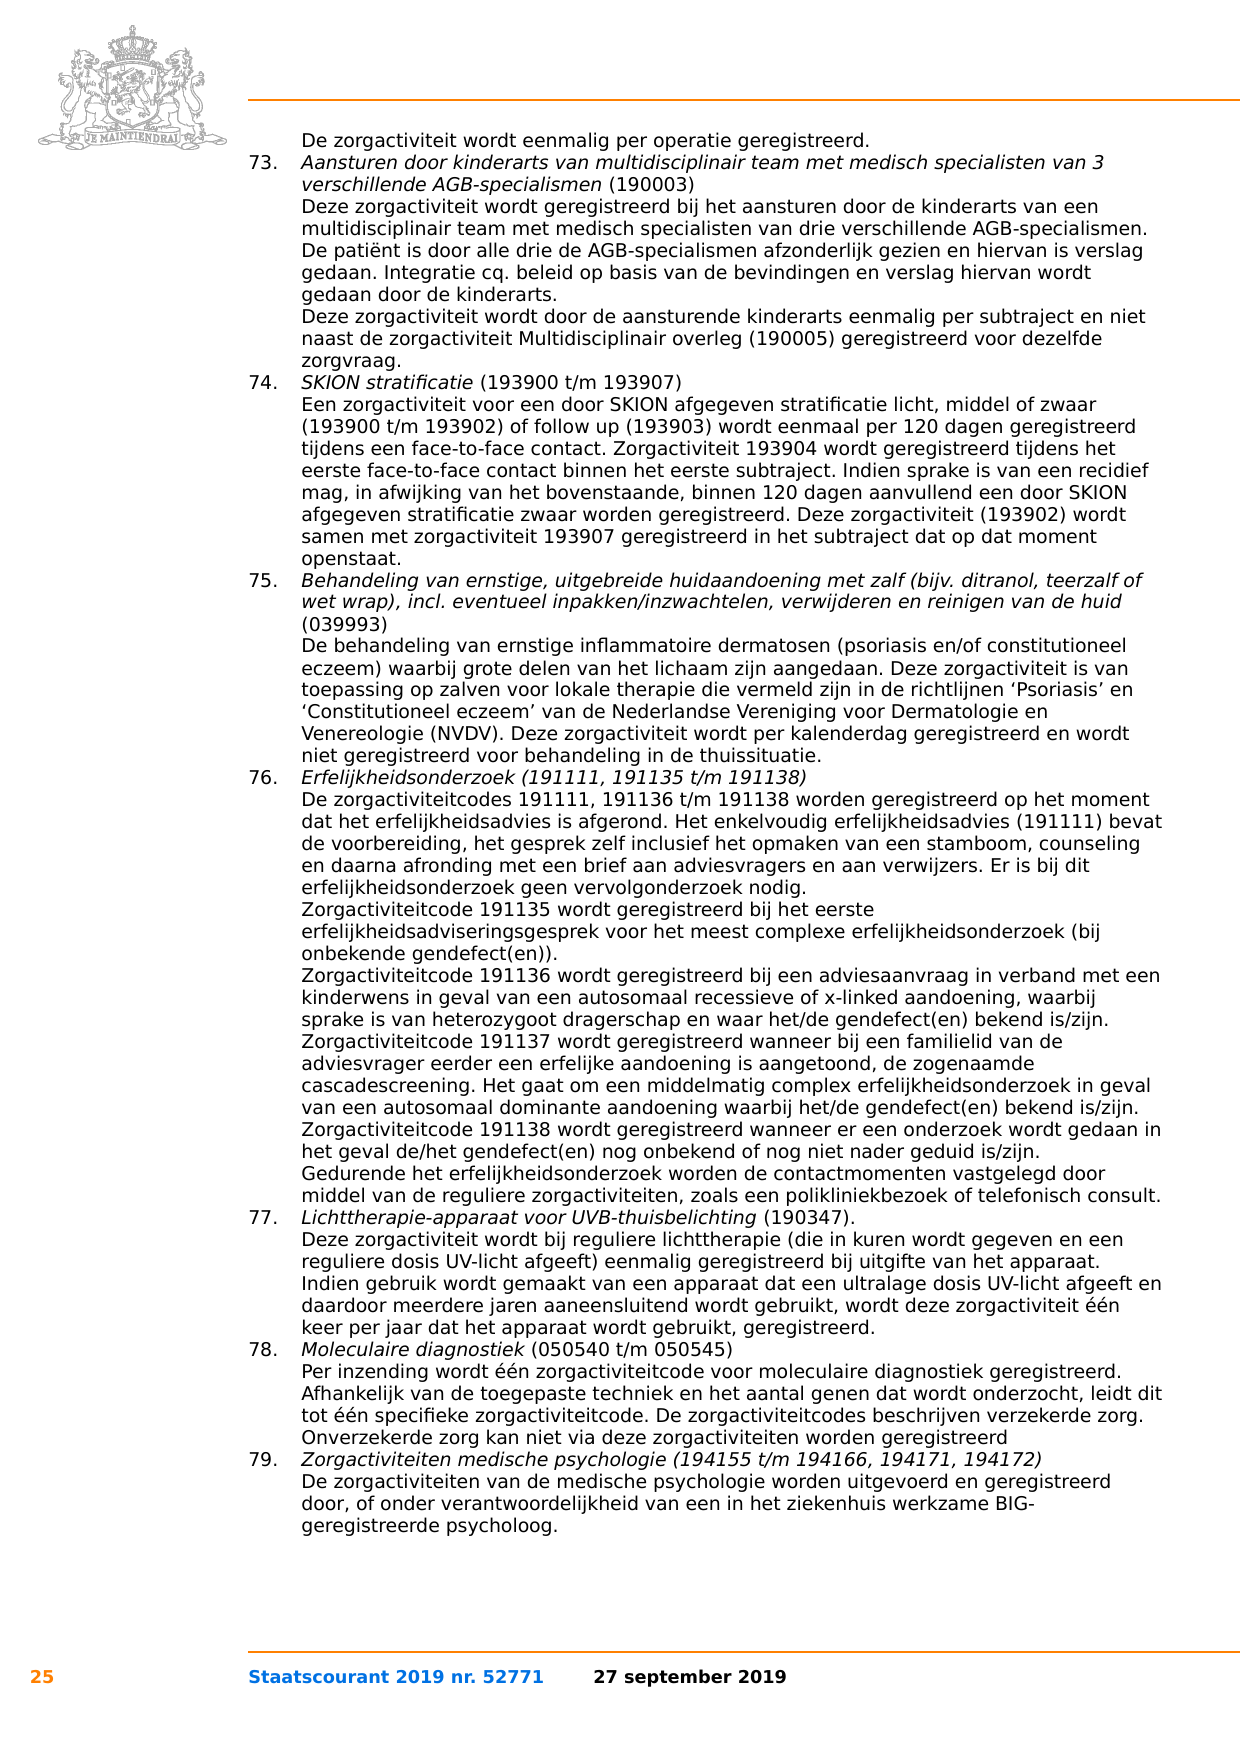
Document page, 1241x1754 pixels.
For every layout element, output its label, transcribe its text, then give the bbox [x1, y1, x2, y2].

text De zorgactiviteitcodes 191111, 191136 t/m 191138 worden geregistreerd op het moment dat het erfelijkheidsadvies is afgerond. Het enkelvoudig erfelijkheidsadvies (191111) bevat de voorbereiding, het gesprek zelf inclusief het opmaken van een stamboom, counseling en daarna afronding met een brief aan adviesvragers en aan verwijzers. Er is bij dit erfelijkheidsonderzoek geen vervolgonderzoek nodig. [301, 789, 1163, 899]
picture [38, 25, 227, 150]
text Een zorgactiviteit voor een door SKION afgegeven stratificatie licht, middel of zwaar (193900 t/m 193902) of follow up (193903) wordt eenmaal per 120 dagen geregistreerd tijdens een face-to-face contact. Zorgactiviteit 193904 wordt geregistreerd tijdens het eerste face-to-face contact binnen het eerste subtraject. Indien sprake is van een recidief mag, in afwijking van het bovenstaande, binnen 120 dagen aanvullend een door SKION afgegeven stratificatie zwaar worden geregistreerd. Deze zorgactiviteit (193902) wordt samen met zorgactiviteit 193907 geregistreerd in het subtraject dat op dat moment openstaat. [301, 394, 1163, 569]
text Zorgactiviteitcode 191136 wordt geregistreerd bij een adviesaanvraag in verband met een kinderwens in geval van een autosomaal recessieve of x-linked aandoening, waarbij sprake is van heterozygoot dragerschap en waar het/de gendefect(en) bekend is/zijn. [301, 965, 1163, 1031]
text Deze zorgactiviteit wordt bij reguliere lichttherapie (die in kuren wordt gegeven en een reguliere dosis UV-licht afgeeft) eenmalig geregistreerd bij uitgifte van het apparaat. Indien gebruik wordt gemaakt van een apparaat dat een ultralage dosis UV-licht afgeeft en daardoor meerdere jaren aaneensluitend wordt gebruikt, wordt deze zorgactiviteit één keer per jaar dat het apparaat wordt gebruikt, geregistreerd. [301, 1229, 1163, 1339]
text Per inzending wordt één zorgactiviteitcode voor moleculaire diagnostiek geregistreerd. Afhankelijk van de toegepaste techniek en het aantal genen dat wordt onderzocht, leidt dit tot één specifieke zorgactiviteitcode. De zorgactiviteitcodes beschrijven verzekerde zorg. Onverzekerde zorg kan niet via deze zorgactiviteiten worden geregistreerd [301, 1361, 1163, 1449]
text 76. Erfelijkheidsonderzoek (191111, 191135 t/m 191138) [248, 767, 1163, 789]
text 78. Moleculaire diagnostiek (050540 t/m 050545) [248, 1339, 1163, 1361]
text Zorgactiviteitcode 191137 wordt geregistreerd wanneer bij een familielid van de adviesvrager eerder een erfelijke aandoening is aangetoond, de zogenaamde cascadescreening. Het gaat om een middelmatig complex erfelijkheidsonderzoek in geval van een autosomaal dominante aandoening waarbij het/de gendefect(en) bekend is/zijn. [301, 1031, 1163, 1119]
text Deze zorgactiviteit wordt geregistreerd bij het aansturen door de kinderarts van een multidisciplinair team met medisch specialisten van drie verschillende AGB-specialismen. De patiënt is door alle drie de AGB-specialismen afzonderlijk gezien en hiervan is verslag gedaan. Integratie cq. beleid op basis van de bevindingen en verslag hiervan wordt gedaan door de kinderarts. [301, 196, 1163, 306]
text 74. SKION stratificatie (193900 t/m 193907) [248, 372, 1163, 394]
text Deze zorgactiviteit wordt door de aansturende kinderarts eenmalig per subtraject en niet naast de zorgactiviteit Multidisciplinair overleg (190005) geregistreerd voor dezelfde zorgvraag. [301, 306, 1163, 372]
text Gedurende het erfelijkheidsonderzoek worden de contactmomenten vastgelegd door middel van de reguliere zorgactiviteiten, zoals een polikliniekbezoek of telefonisch consult. [301, 1163, 1163, 1207]
text De behandeling van ernstige inflammatoire dermatosen (psoriasis en/of constitutioneel eczeem) waarbij grote delen van het lichaam zijn aangedaan. Deze zorgactiviteit is van toepassing op zalven voor lokale therapie die vermeld zijn in de richtlijnen ‘Psoriasis’ en ‘Constitutioneel eczeem’ van de Nederlandse Vereniging voor Dermatologie en Venereologie (NVDV). Deze zorgactiviteit wordt per kalenderdag geregistreerd en wordt niet geregistreerd voor behandeling in de thuissituatie. [301, 635, 1163, 767]
text Zorgactiviteitcode 191138 wordt geregistreerd wanneer er een onderzoek wordt gedaan in het geval de/het gendefect(en) nog onbekend of nog niet nader geduid is/zijn. [301, 1119, 1163, 1163]
text 73. Aansturen door kinderarts van multidisciplinair team met medisch specialisten van 3 verschillende AGB-specialismen (190003) [248, 152, 1163, 196]
text 75. Behandeling van ernstige, uitgebreide huidaandoening met zalf (bijv. ditranol, teerzalf of wet wrap), incl. eventueel inpakken/inzwachtelen, verwijderen en reinigen van de huid (039993) [248, 569, 1163, 635]
text De zorgactiviteit wordt eenmalig per operatie geregistreerd. [301, 130, 1163, 152]
text 79. Zorgactiviteiten medische psychologie (194155 t/m 194166, 194171, 194172) [248, 1449, 1163, 1471]
text 77. Lichttherapie-apparaat voor UVB-thuisbelichting (190347). [248, 1207, 1163, 1229]
text De zorgactiviteiten van de medische psychologie worden uitgevoerd en geregistreerd door, of onder verantwoordelijkheid van een in het ziekenhuis werkzame BIG-geregistreerde psycholoog. [301, 1471, 1163, 1537]
text Zorgactiviteitcode 191135 wordt geregistreerd bij het eerste erfelijkheidsadviseringsgesprek voor het meest complexe erfelijkheidsonderzoek (bij onbekende gendefect(en)). [301, 899, 1163, 965]
